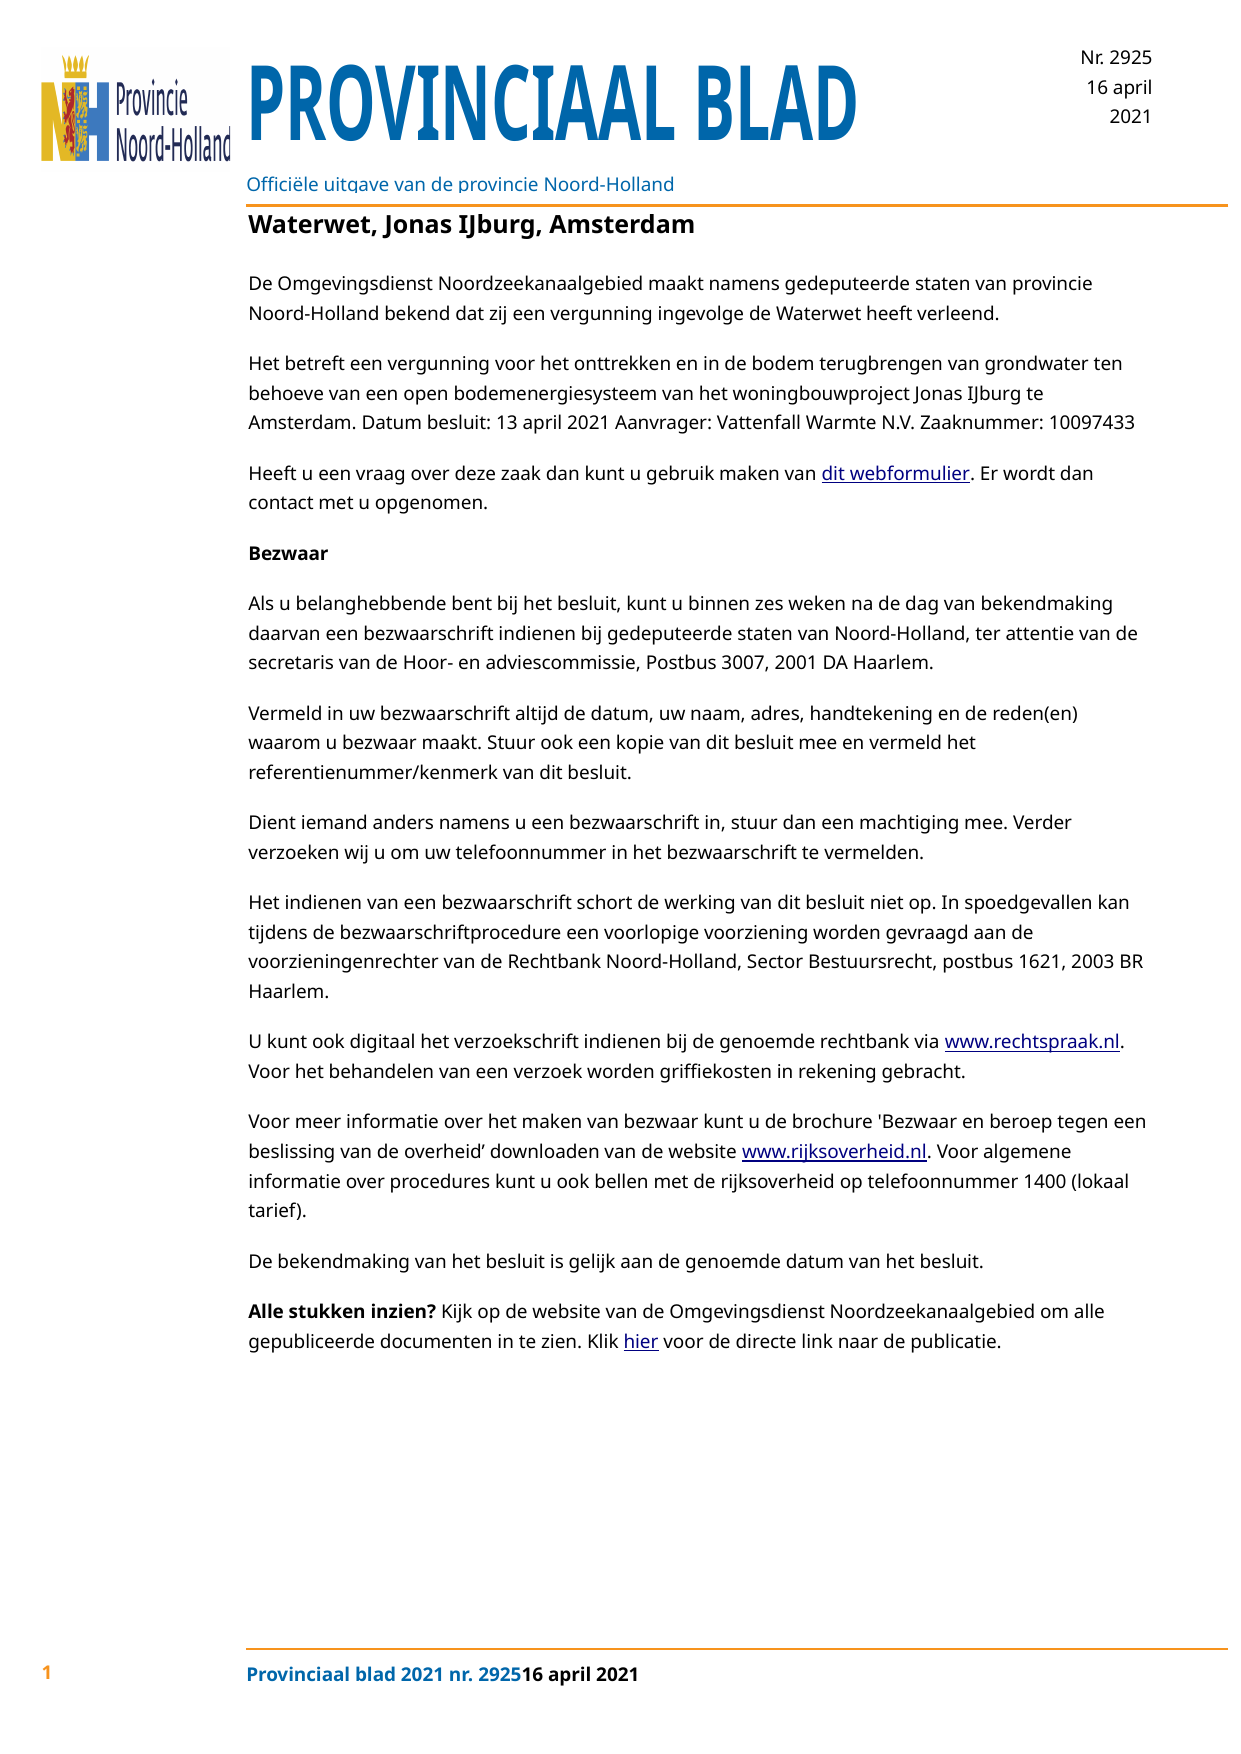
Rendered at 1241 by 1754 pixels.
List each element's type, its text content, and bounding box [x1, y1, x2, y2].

picture [41, 47, 231, 172]
text Alle stukken inzien? Kijk op de website van de Omgevingsdienst Noordzeekanaalgebied om alle gepubliceerde documenten in te zien. Klik hier voor de directe link naar de publicatie. [248, 1298, 1152, 1353]
text Het indienen van een bezwaarschrift schort de werking van dit besluit niet op. In spoedgevallen kan tijdens de bezwaarschriftprocedure een voorlopige voorziening worden gevraagd aan de voorzieningenrechter van de Rechtbank Noord-Holland, Sector Bestuursrecht, postbus 1621, 2003 BR Haarlem. [248, 889, 1152, 1004]
text Het betreft een vergunning voor het onttrekken en in de bodem terugbrengen van grondwater ten behoeve van een open bodemenergiesysteem van het woningbouwproject Jonas IJburg te Amsterdam. Datum besluit: 13 april 2021 Aanvrager: Vattenfall Warmte N.V. Zaaknummer: 10097433 [248, 350, 1152, 435]
text U kunt ook digitaal het verzoekschrift indienen bij de genoemde rechtbank via www.rechtspraak.nl. Voor het behandelen van een verzoek worden griffiekosten in rekening gebracht. [248, 1029, 1152, 1084]
text De Omgevingsdienst Noordzeekanaalgebied maakt namens gedeputeerde staten van provincie Noord-Holland bekend dat zij een vergunning ingevolge de Waterwet heeft verleend. [248, 270, 1152, 326]
text Waterwet, Jonas IJburg, Amsterdam [248, 207, 1152, 241]
text Voor meer informatie over het maken van bezwaar kunt u de brochure 'Bezwaar en beroep tegen een beslissing van de overheid’ downloaden van de website www.rijksoverheid.nl. Voor algemene informatie over procedures kunt u ook bellen met de rijksoverheid op telefoonnummer 1400 (lokaal tarief). [248, 1109, 1152, 1223]
text De bekendmaking van het besluit is gelijk aan de genoemde datum van het besluit. [248, 1248, 1152, 1273]
text Dient iemand anders namens u een bezwaarschrift in, stuur dan een machtiging mee. Verder verzoeken wij u om uw telefoonnummer in het bezwaarschrift te vermelden. [248, 809, 1152, 865]
text Bezwaar [248, 540, 1152, 566]
text Vermeld in uw bezwaarschrift altijd de datum, uw naam, adres, handtekening en de reden(en) waarom u bezwaar maakt. Stuur ook een kopie van dit besluit mee en vermeld het referentienummer/kenmerk van dit besluit. [248, 700, 1152, 785]
text Heeft u een vraag over deze zaak dan kunt u gebruik maken van dit webformulier. Er wordt dan contact met u opgenomen. [248, 460, 1152, 515]
text Als u belanghebbende bent bij het besluit, kunt u binnen zes weken na de dag van bekendmaking daarvan een bezwaarschrift indienen bij gedeputeerde staten van Noord-Holland, ter attentie van de secretaris van de Hoor- en adviescommissie, Postbus 3007, 2001 DA Haarlem. [248, 590, 1152, 675]
